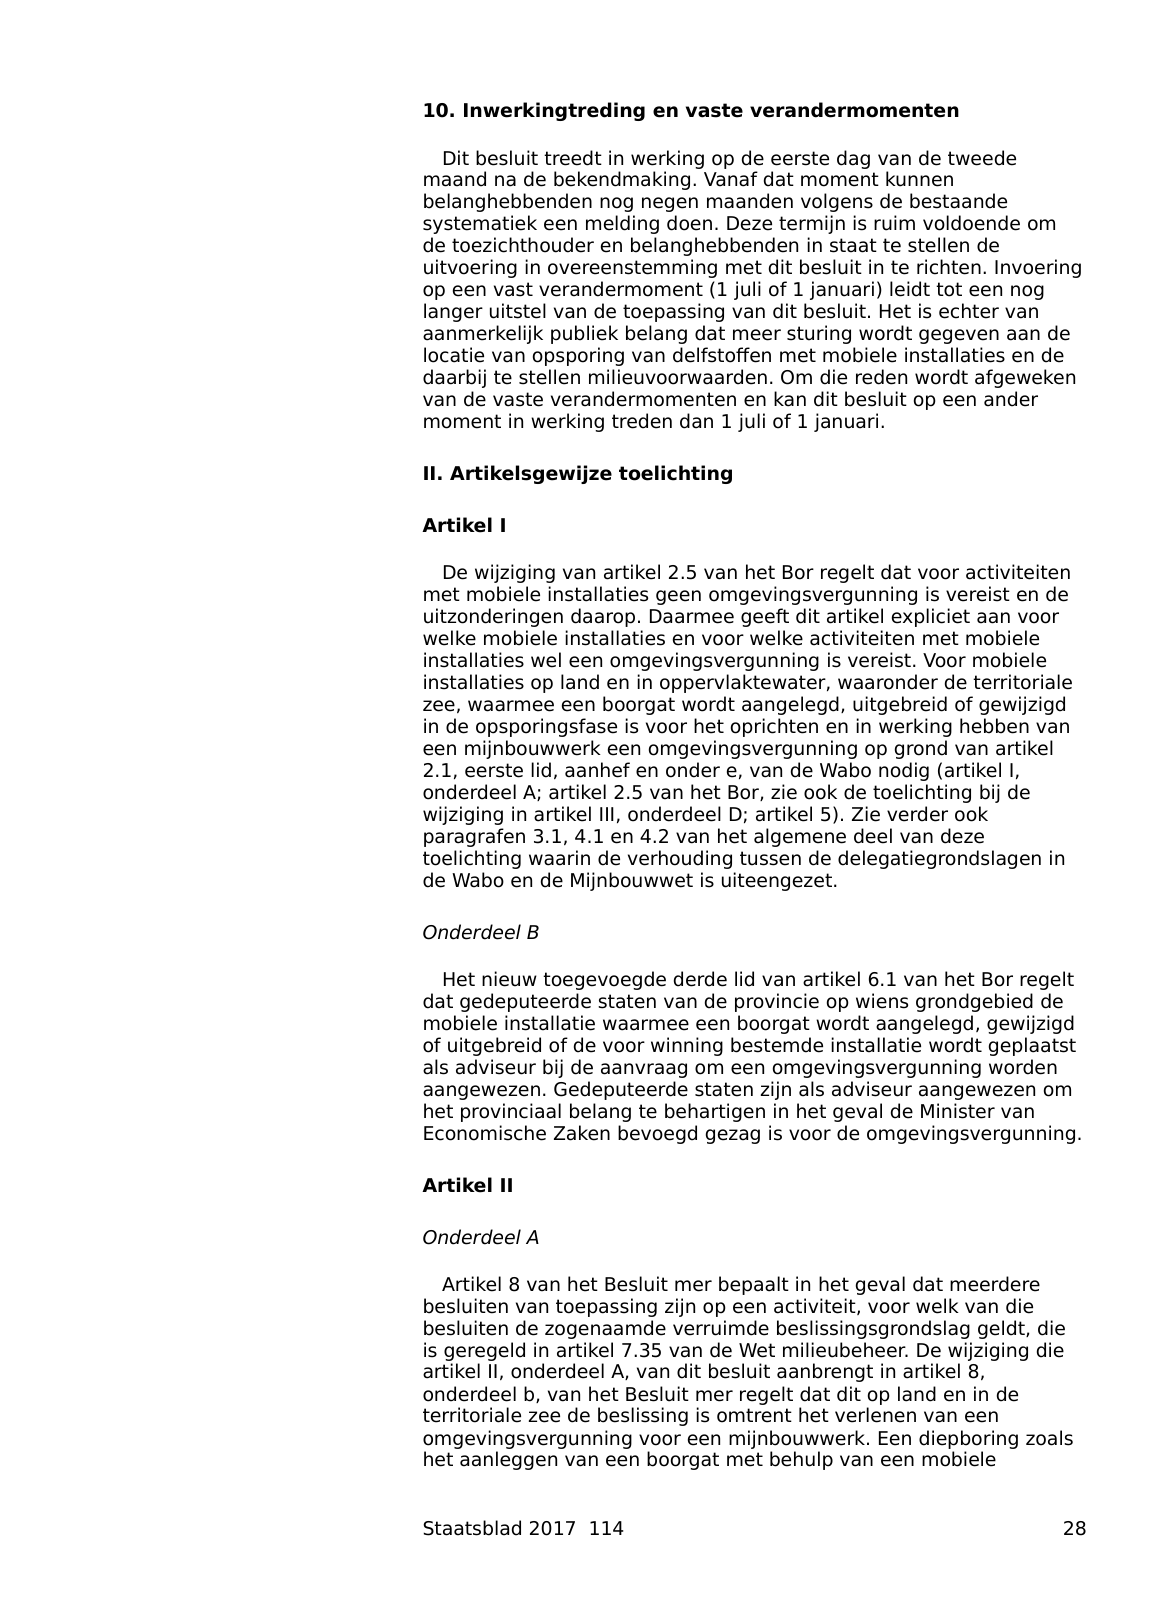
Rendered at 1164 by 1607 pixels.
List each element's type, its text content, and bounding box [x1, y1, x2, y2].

text Het nieuw toegevoegde derde lid van artikel 6.1 van het Bor regelt dat gedeputeerde staten van de provincie op wiens grondgebied de mobiele installatie waarmee een boorgat wordt aangelegd, gewijzigd of uitgebreid of de voor winning bestemde installatie wordt geplaatst als adviseur bij de aanvraag om een omgevingsvergunning worden aangewezen. Gedeputeerde staten zijn als adviseur aangewezen om het provinciaal belang te behartigen in het geval de Minister van Economische Zaken bevoegd gezag is voor de omgevingsvergunning. [422, 969, 1087, 1144]
subtitle II. Artikelsgewijze toelichting [422, 463, 1087, 485]
text Artikel 8 van het Besluit mer bepaalt in het geval dat meerdere besluiten van toepassing zijn op een activiteit, voor welk van die besluiten de zogenaamde verruimde beslissingsgrondslag geldt, die is geregeld in artikel 7.35 van de Wet milieubeheer. De wijziging die artikel II, onderdeel A, van dit besluit aanbrengt in artikel 8, onderdeel b, van het Besluit mer regelt dat dit op land en in de territoriale zee de beslissing is omtrent het verlenen van een omgevingsvergunning voor een mijnbouwwerk. Een diepboring zoals het aanleggen van een boorgat met behulp van een mobiele [422, 1273, 1087, 1471]
subtitle Artikel I [422, 515, 1087, 537]
subtitle Artikel II [422, 1174, 1087, 1197]
subtitle Onderdeel A [422, 1227, 1087, 1248]
text Dit besluit treedt in werking op de eerste dag van de tweede maand na de bekendmaking. Vanaf dat moment kunnen belanghebbenden nog negen maanden volgens de bestaande systematiek een melding doen. Deze termijn is ruim voldoende om de toezichthouder en belanghebbenden in staat te stellen de uitvoering in overeenstemming met dit besluit in te richten. Invoering op een vast verandermoment (1 juli of 1 januari) leidt tot een nog langer uitstel van de toepassing van dit besluit. Het is echter van aanmerkelijk publiek belang dat meer sturing wordt gegeven aan de locatie van opsporing van delfstoffen met mobiele installaties en de daarbij te stellen milieuvoorwaarden. Om die reden wordt afgeweken van de vaste verandermomenten en kan dit besluit op een ander moment in werking treden dan 1 juli of 1 januari. [422, 147, 1087, 433]
subtitle Onderdeel B [422, 922, 1087, 944]
text De wijziging van artikel 2.5 van het Bor regelt dat voor activiteiten met mobiele installaties geen omgevingsvergunning is vereist en de uitzonderingen daarop. Daarmee geeft dit artikel expliciet aan voor welke mobiele installaties en voor welke activiteiten met mobiele installaties wel een omgevingsvergunning is vereist. Voor mobiele installaties op land en in oppervlaktewater, waaronder de territoriale zee, waarmee een boorgat wordt aangelegd, uitgebreid of gewijzigd in de opsporingsfase is voor het oprichten en in werking hebben van een mijnbouwwerk een omgevingsvergunning op grond van artikel 2.1, eerste lid, aanhef en onder e, van de Wabo nodig (artikel I, onderdeel A; artikel 2.5 van het Bor, zie ook de toelichting bij de wijziging in artikel III, onderdeel D; artikel 5). Zie verder ook paragrafen 3.1, 4.1 en 4.2 van het algemene deel van deze toelichting waarin de verhouding tussen de delegatiegrondslagen in de Wabo en de Mijnbouwwet is uiteengezet. [422, 562, 1087, 892]
subtitle 10. Inwerkingtreding en vaste verandermomenten [422, 100, 1087, 122]
